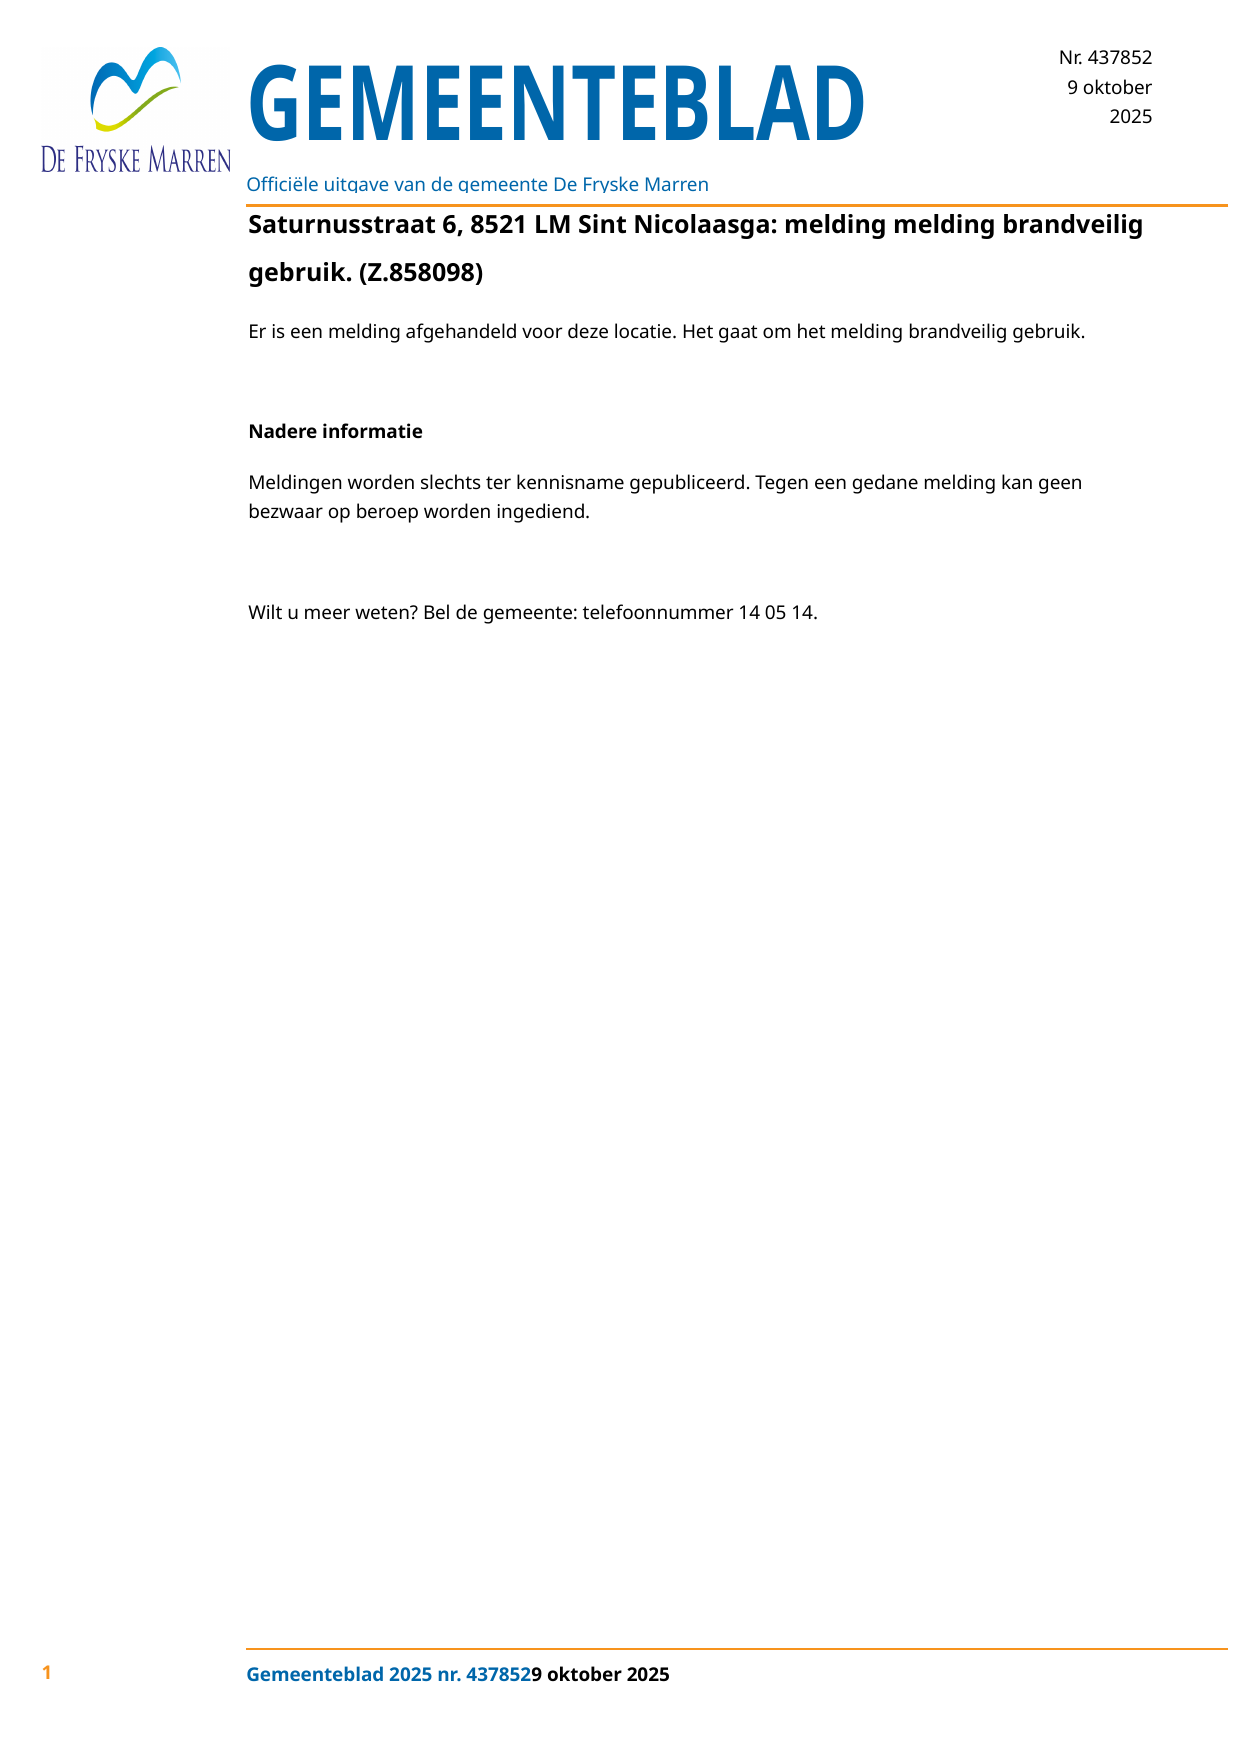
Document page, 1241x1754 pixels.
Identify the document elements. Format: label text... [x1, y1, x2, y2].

text Nadere informatie [248, 419, 1152, 444]
text Er is een melding afgehandeld voor deze locatie. Het gaat om het melding brandveilig gebruik. [248, 318, 1152, 344]
text Meldingen worden slechts ter kennisname gepubliceerd. Tegen een gedane melding kan geen bezwaar op beroep worden ingediend. [248, 469, 1152, 524]
text Saturnusstraat 6, 8521 LM Sint Nicolaasga: melding melding brandveilig gebruik. (Z.858098) [248, 207, 1152, 288]
text Wilt u meer weten? Bel de gemeente: telefoonnummer 14 05 14. [248, 599, 1152, 625]
picture [41, 47, 231, 172]
